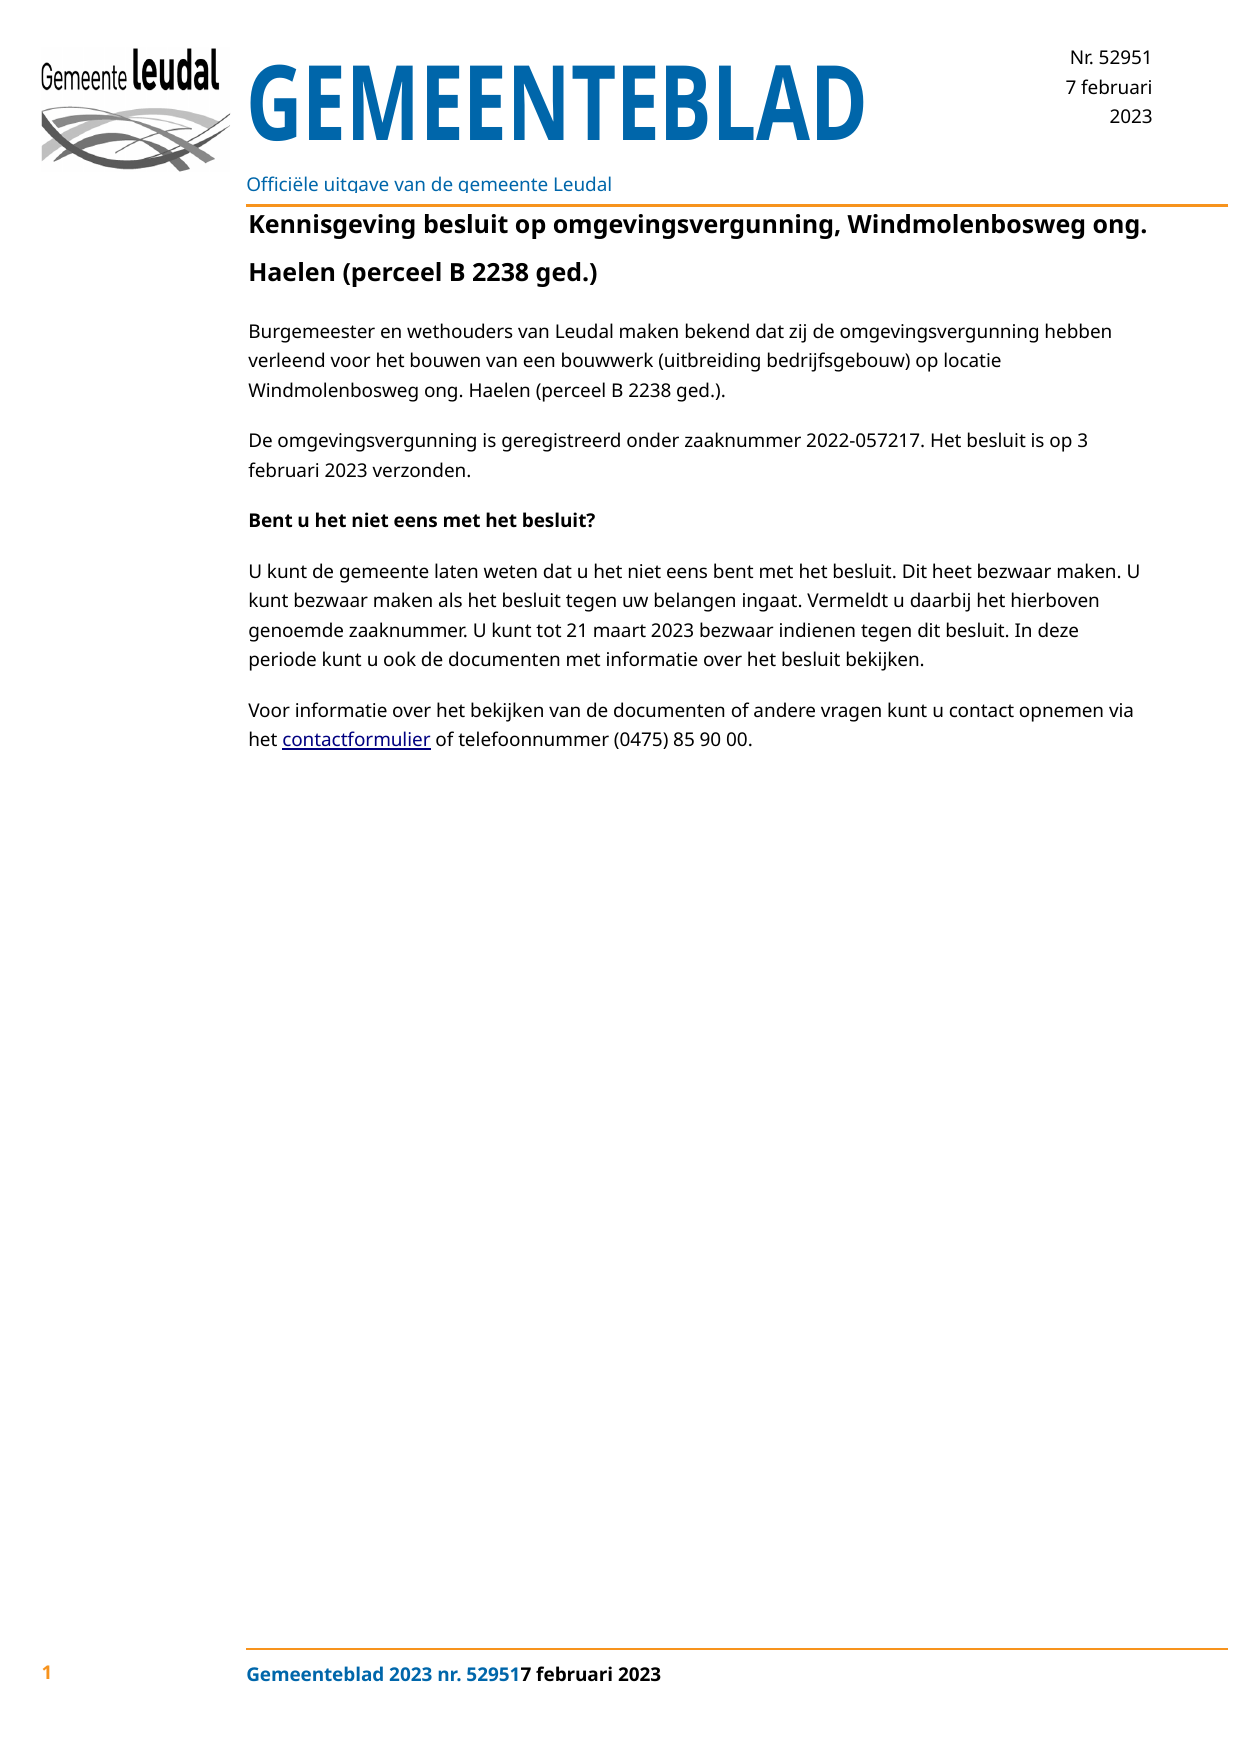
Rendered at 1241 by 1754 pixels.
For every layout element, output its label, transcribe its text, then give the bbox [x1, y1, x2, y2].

text De omgevingsvergunning is geregistreerd onder zaaknummer 2022-057217. Het besluit is op 3 februari 2023 verzonden. [248, 427, 1152, 483]
text Bent u het niet eens met het besluit? [248, 507, 1152, 533]
text Voor informatie over het bekijken van de documenten of andere vragen kunt u contact opnemen via het contactformulier of telefoonnummer (0475) 85 90 00. [248, 697, 1152, 752]
text Burgemeester en wethouders van Leudal maken bekend dat zij de omgevingsvergunning hebben verleend voor het bouwen van een bouwwerk (uitbreiding bedrijfsgebouw) op locatie Windmolenbosweg ong. Haelen (perceel B 2238 ged.). [248, 318, 1152, 403]
text Kennisgeving besluit op omgevingsvergunning, Windmolenbosweg ong. Haelen (perceel B 2238 ged.) [248, 207, 1152, 288]
text U kunt de gemeente laten weten dat u het niet eens bent met het besluit. Dit heet bezwaar maken. U kunt bezwaar maken als het besluit tegen uw belangen ingaat. Vermeldt u daarbij het hierboven genoemde zaaknummer. U kunt tot 21 maart 2023 bezwaar indienen tegen dit besluit. In deze periode kunt u ook de documenten met informatie over het besluit bekijken. [248, 558, 1152, 672]
picture [41, 47, 231, 172]
